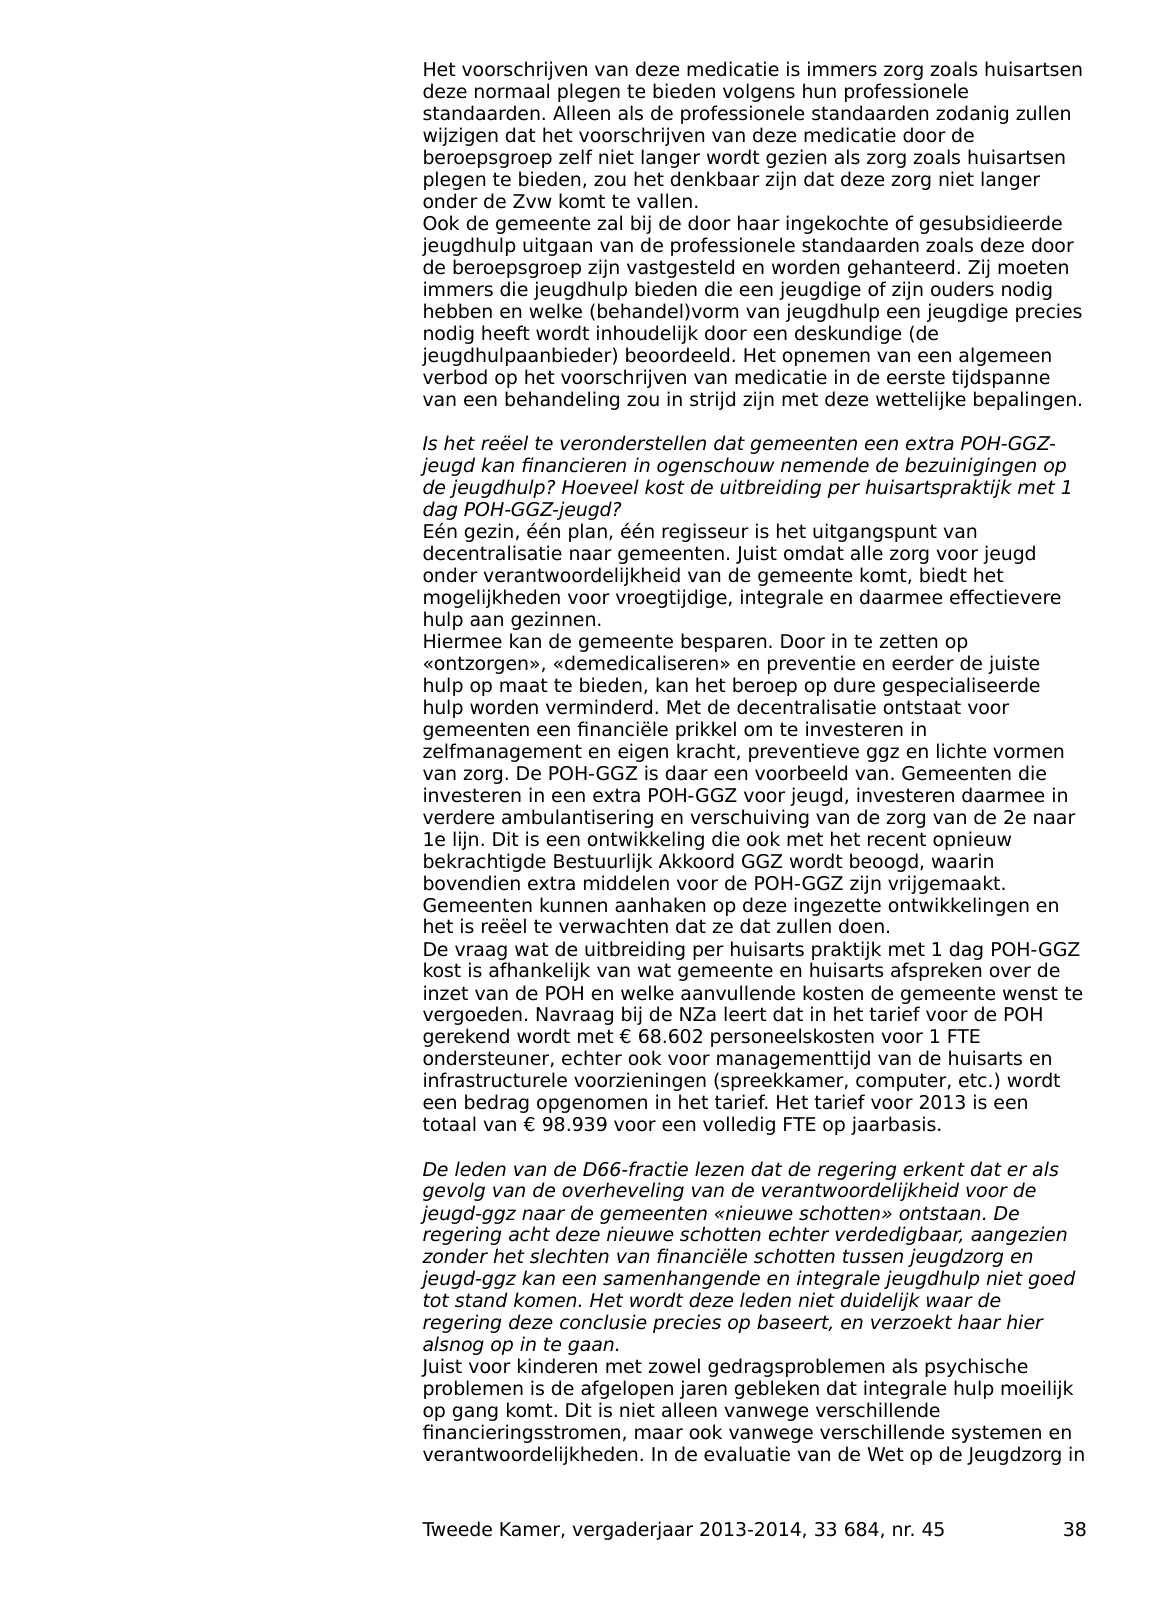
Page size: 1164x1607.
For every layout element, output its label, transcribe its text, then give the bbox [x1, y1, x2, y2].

text Het voorschrijven van deze medicatie is immers zorg zoals huisartsen deze normaal plegen te bieden volgens hun professionele standaarden. Alleen als de professionele standaarden zodanig zullen wijzigen dat het voorschrijven van deze medicatie door de beroepsgroep zelf niet langer wordt gezien als zorg zoals huisartsen plegen te bieden, zou het denkbaar zijn dat deze zorg niet langer onder de Zvw komt te vallen. [422, 59, 1087, 213]
text Is het reëel te veronderstellen dat gemeenten een extra POH-GGZ-jeugd kan financieren in ogenschouw nemende de bezuinigingen op de jeugdhulp? Hoeveel kost de uitbreiding per huisartspraktijk met 1 dag POH-GGZ-jeugd? [422, 433, 1087, 521]
text Juist voor kinderen met zowel gedragsproblemen als psychische problemen is de afgelopen jaren gebleken dat integrale hulp moeilijk op gang komt. Dit is niet alleen vanwege verschillende financieringsstromen, maar ook vanwege verschillende systemen en verantwoordelijkheden. In de evaluatie van de Wet op de Jeugdzorg in [422, 1356, 1087, 1466]
text De vraag wat de uitbreiding per huisarts praktijk met 1 dag POH-GGZ kost is afhankelijk van wat gemeente en huisarts afspreken over de inzet van de POH en welke aanvullende kosten de gemeente wenst te vergoeden. Navraag bij de NZa leert dat in het tarief voor de POH gerekend wordt met € 68.602 personeelskosten voor 1 FTE ondersteuner, echter ook voor managementtijd van de huisarts en infrastructurele voorzieningen (spreekkamer, computer, etc.) wordt een bedrag opgenomen in het tarief. Het tarief voor 2013 is een totaal van € 98.939 voor een volledig FTE op jaarbasis. [422, 938, 1087, 1136]
text Ook de gemeente zal bij de door haar ingekochte of gesubsidieerde jeugdhulp uitgaan van de professionele standaarden zoals deze door de beroepsgroep zijn vastgesteld en worden gehanteerd. Zij moeten immers die jeugdhulp bieden die een jeugdige of zijn ouders nodig hebben en welke (behandel)vorm van jeugdhulp een jeugdige precies nodig heeft wordt inhoudelijk door een deskundige (de jeugdhulpaanbieder) beoordeeld. Het opnemen van een algemeen verbod op het voorschrijven van medicatie in de eerste tijdspanne van een behandeling zou in strijd zijn met deze wettelijke bepalingen. [422, 213, 1087, 411]
text De leden van de D66-fractie lezen dat de regering erkent dat er als gevolg van de overheveling van de verantwoordelijkheid voor de jeugd-ggz naar de gemeenten «nieuwe schotten» ontstaan. De regering acht deze nieuwe schotten echter verdedigbaar, aangezien zonder het slechten van financiële schotten tussen jeugdzorg en jeugd-ggz kan een samenhangende en integrale jeugdhulp niet goed tot stand komen. Het wordt deze leden niet duidelijk waar de regering deze conclusie precies op baseert, en verzoekt haar hier alsnog op in te gaan. [422, 1158, 1087, 1356]
text Hiermee kan de gemeente besparen. Door in te zetten op «ontzorgen», «demedicaliseren» en preventie en eerder de juiste hulp op maat te bieden, kan het beroep op dure gespecialiseerde hulp worden verminderd. Met de decentralisatie ontstaat voor gemeenten een financiële prikkel om te investeren in zelfmanagement en eigen kracht, preventieve ggz en lichte vormen van zorg. De POH-GGZ is daar een voorbeeld van. Gemeenten die investeren in een extra POH-GGZ voor jeugd, investeren daarmee in verdere ambulantisering en verschuiving van de zorg van de 2e naar 1e lijn. Dit is een ontwikkeling die ook met het recent opnieuw bekrachtigde Bestuurlijk Akkoord GGZ wordt beoogd, waarin bovendien extra middelen voor de POH-GGZ zijn vrijgemaakt. Gemeenten kunnen aanhaken op deze ingezette ontwikkelingen en het is reëel te verwachten dat ze dat zullen doen. [422, 631, 1087, 938]
text Eén gezin, één plan, één regisseur is het uitgangspunt van decentralisatie naar gemeenten. Juist omdat alle zorg voor jeugd onder verantwoordelijkheid van de gemeente komt, biedt het mogelijkheden voor vroegtijdige, integrale en daarmee effectievere hulp aan gezinnen. [422, 521, 1087, 631]
